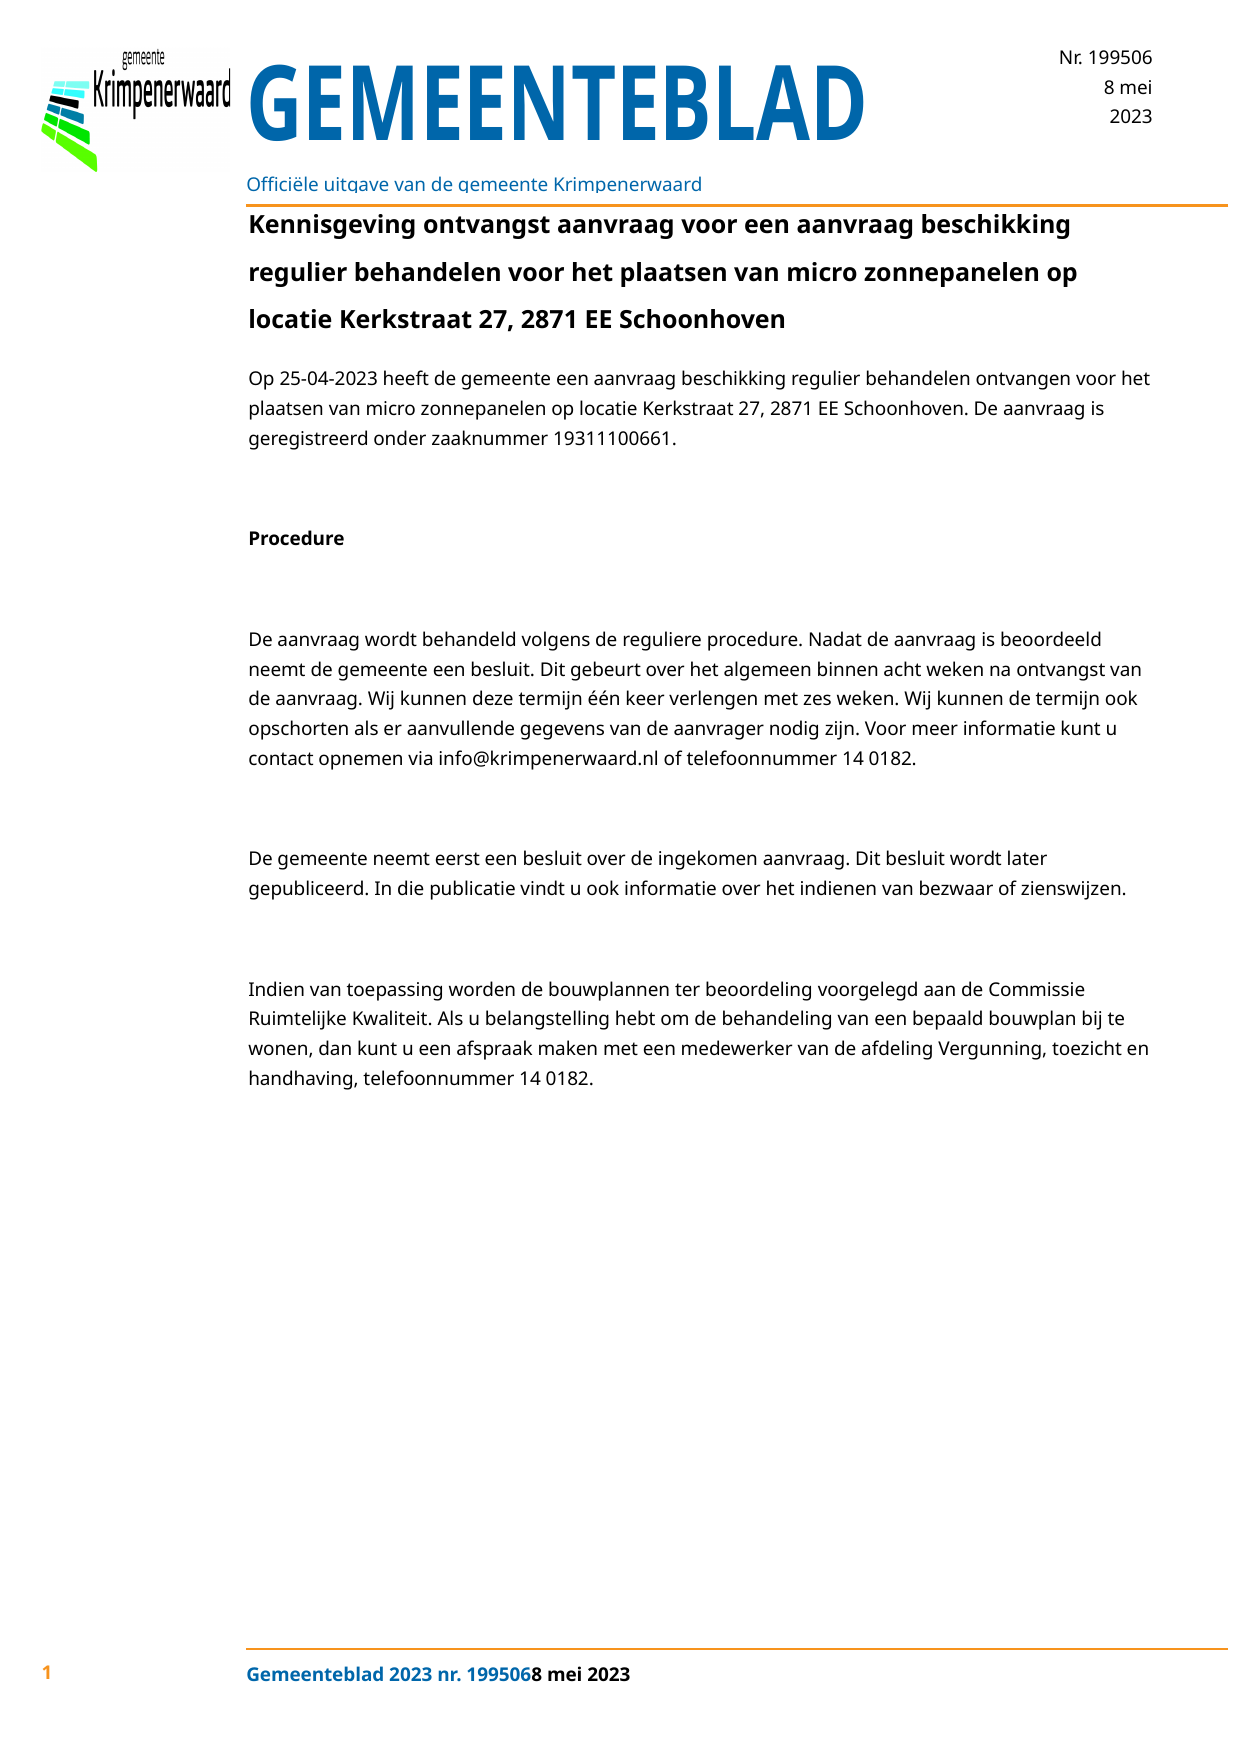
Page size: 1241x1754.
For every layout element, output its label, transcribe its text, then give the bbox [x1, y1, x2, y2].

text Indien van toepassing worden de bouwplannen ter beoordeling voorgelegd aan de Commissie Ruimtelijke Kwaliteit. Als u belangstelling hebt om de behandeling van een bepaald bouwplan bij te wonen, dan kunt u een afspraak maken met een medewerker van de afdeling Vergunning, toezicht en handhaving, telefoonnummer 14 0182. [248, 976, 1152, 1090]
picture [41, 47, 231, 172]
text Op 25-04-2023 heeft de gemeente een aanvraag beschikking regulier behandelen ontvangen voor het plaatsen van micro zonnepanelen op locatie Kerkstraat 27, 2871 EE Schoonhoven. De aanvraag is geregistreerd onder zaaknummer 19311100661. [248, 366, 1152, 450]
text De gemeente neemt eerst een besluit over de ingekomen aanvraag. Dit besluit wordt later gepubliceerd. In die publicatie vindt u ook informatie over het indienen van bezwaar of zienswijzen. [248, 846, 1152, 901]
text Procedure [248, 526, 1152, 551]
text Kennisgeving ontvangst aanvraag voor een aanvraag beschikking regulier behandelen voor het plaatsen van micro zonnepanelen op locatie Kerkstraat 27, 2871 EE Schoonhoven [248, 207, 1152, 336]
text De aanvraag wordt behandeld volgens de reguliere procedure. Nadat de aanvraag is beoordeeld neemt de gemeente een besluit. Dit gebeurt over het algemeen binnen acht weken na ontvangst van de aanvraag. Wij kunnen deze termijn één keer verlengen met zes weken. Wij kunnen de termijn ook opschorten als er aanvullende gegevens van de aanvrager nodig zijn. Voor meer informatie kunt u contact opnemen via info@krimpenerwaard.nl of telefoonnummer 14 0182. [248, 626, 1152, 770]
